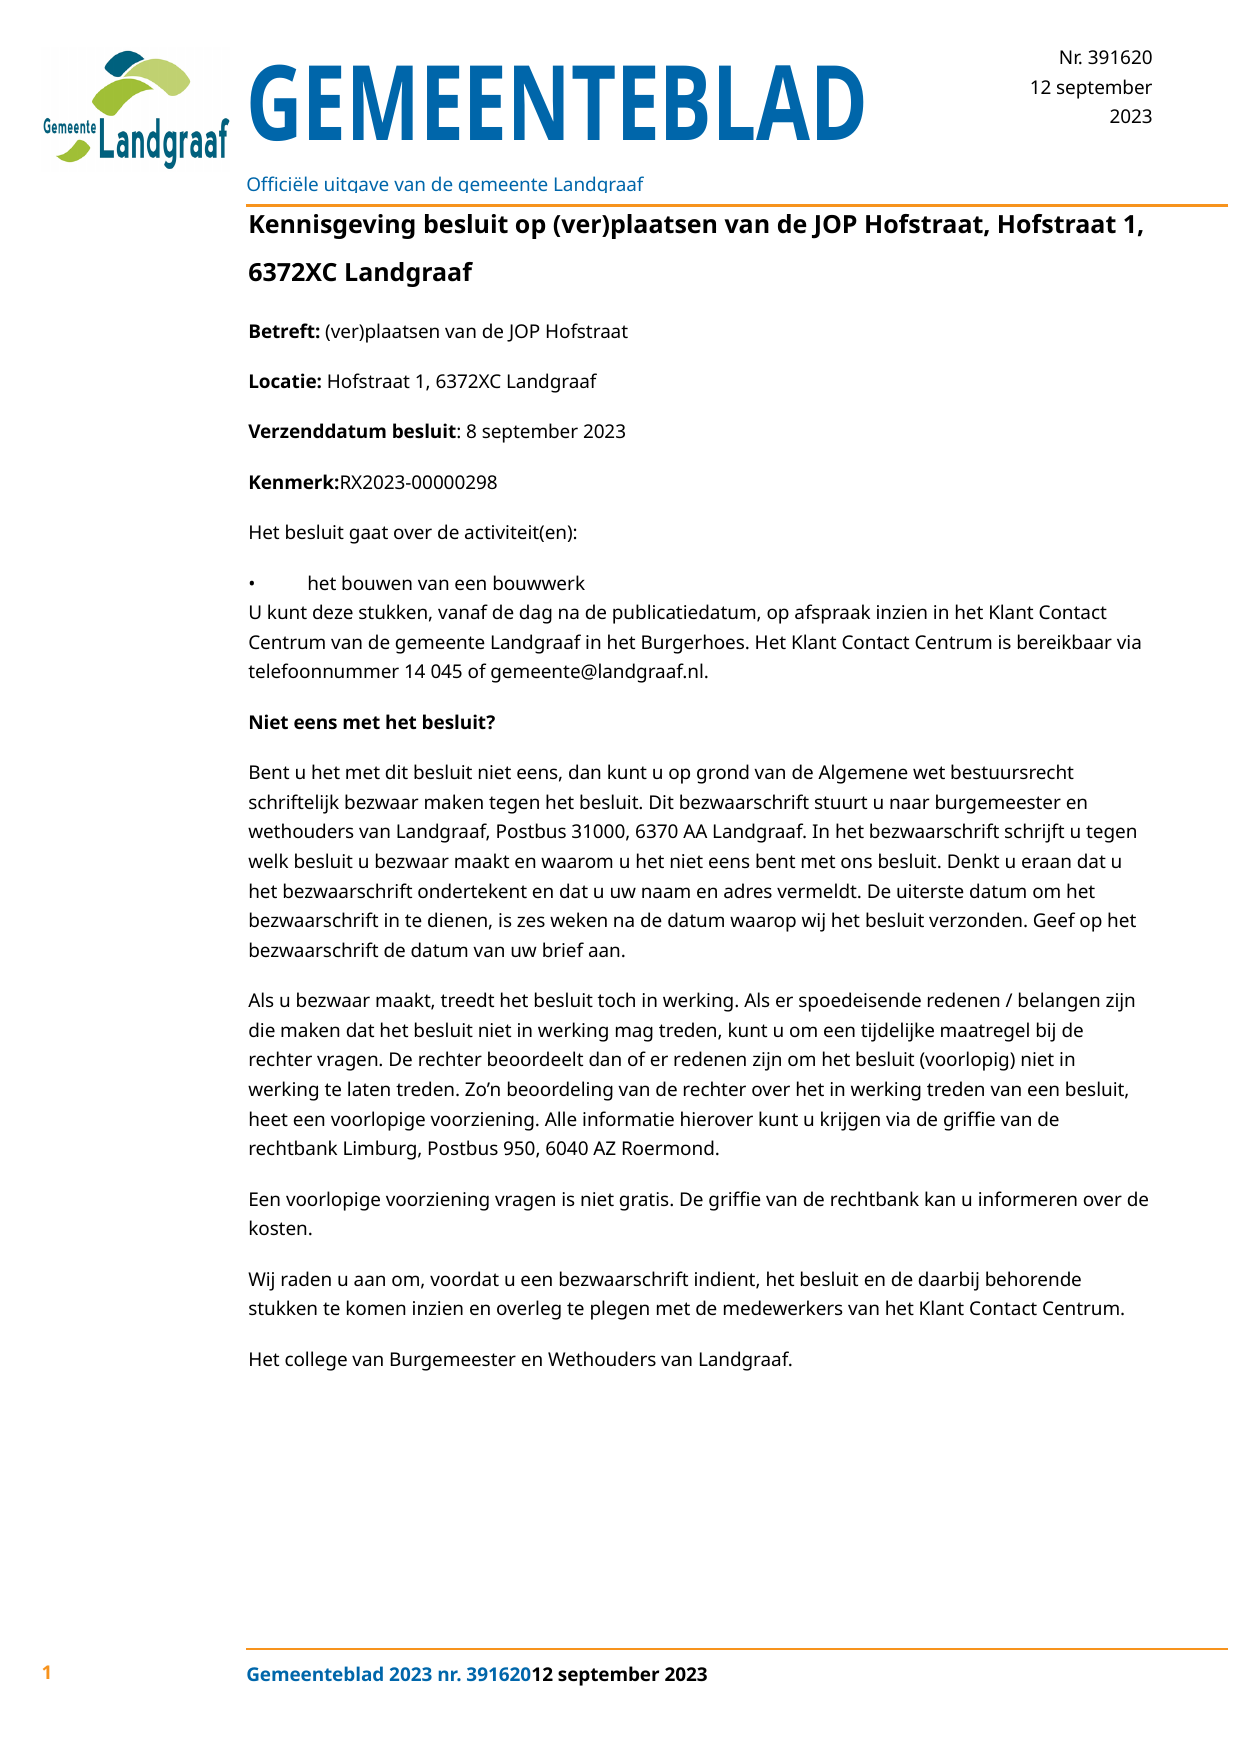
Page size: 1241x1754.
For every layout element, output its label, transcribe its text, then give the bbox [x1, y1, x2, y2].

list het bouwen van een bouwwerk [248, 570, 1152, 596]
text Kennisgeving besluit op (ver)plaatsen van de JOP Hofstraat, Hofstraat 1, 6372XC Landgraaf [248, 207, 1152, 288]
text Als u bezwaar maakt, treedt het besluit toch in werking. Als er spoedeisende redenen / belangen zijn die maken dat het besluit niet in werking mag treden, kunt u om een tijdelijke maatregel bij de rechter vragen. De rechter beoordeelt dan of er redenen zijn om het besluit (voorlopig) niet in werking te laten treden. Zo’n beoordeling van de rechter over het in werking treden van een besluit, heet een voorlopige voorziening. Alle informatie hierover kunt u krijgen via de griffie van de rechtbank Limburg, Postbus 950, 6040 AZ Roermond. [248, 987, 1152, 1161]
text U kunt deze stukken, vanaf de dag na de publicatiedatum, op afspraak inzien in het Klant Contact Centrum van de gemeente Landgraaf in het Burgerhoes. Het Klant Contact Centrum is bereikbaar via telefoonnummer 14 045 of gemeente@landgraaf.nl. [248, 599, 1152, 684]
text Niet eens met het besluit? [248, 709, 1152, 735]
text Kenmerk:RX2023-00000298 [248, 469, 1152, 495]
text Verzenddatum besluit: 8 september 2023 [248, 419, 1152, 444]
picture [41, 47, 231, 172]
text Locatie: Hofstraat 1, 6372XC Landgraaf [248, 368, 1152, 394]
text Wij raden u aan om, voordat u een bezwaarschrift indient, het besluit en de daarbij behorende stukken te komen inzien en overleg te plegen met de medewerkers van het Klant Contact Centrum. [248, 1266, 1152, 1321]
text Het college van Burgemeester en Wethouders van Landgraaf. [248, 1346, 1152, 1372]
text Bent u het met dit besluit niet eens, dan kunt u op grond van de Algemene wet bestuursrecht schriftelijk bezwaar maken tegen het besluit. Dit bezwaarschrift stuurt u naar burgemeester en wethouders van Landgraaf, Postbus 31000, 6370 AA Landgraaf. In het bezwaarschrift schrijft u tegen welk besluit u bezwaar maakt en waarom u het niet eens bent met ons besluit. Denkt u eraan dat u het bezwaarschrift ondertekent en dat u uw naam en adres vermeldt. De uiterste datum om het bezwaarschrift in te dienen, is zes weken na de datum waarop wij het besluit verzonden. Geef op het bezwaarschrift de datum van uw brief aan. [248, 759, 1152, 963]
text Een voorlopige voorziening vragen is niet gratis. De griffie van de rechtbank kan u informeren over de kosten. [248, 1186, 1152, 1241]
text Het besluit gaat over de activiteit(en): [248, 519, 1152, 545]
text Betreft: (ver)plaatsen van de JOP Hofstraat [248, 318, 1152, 344]
